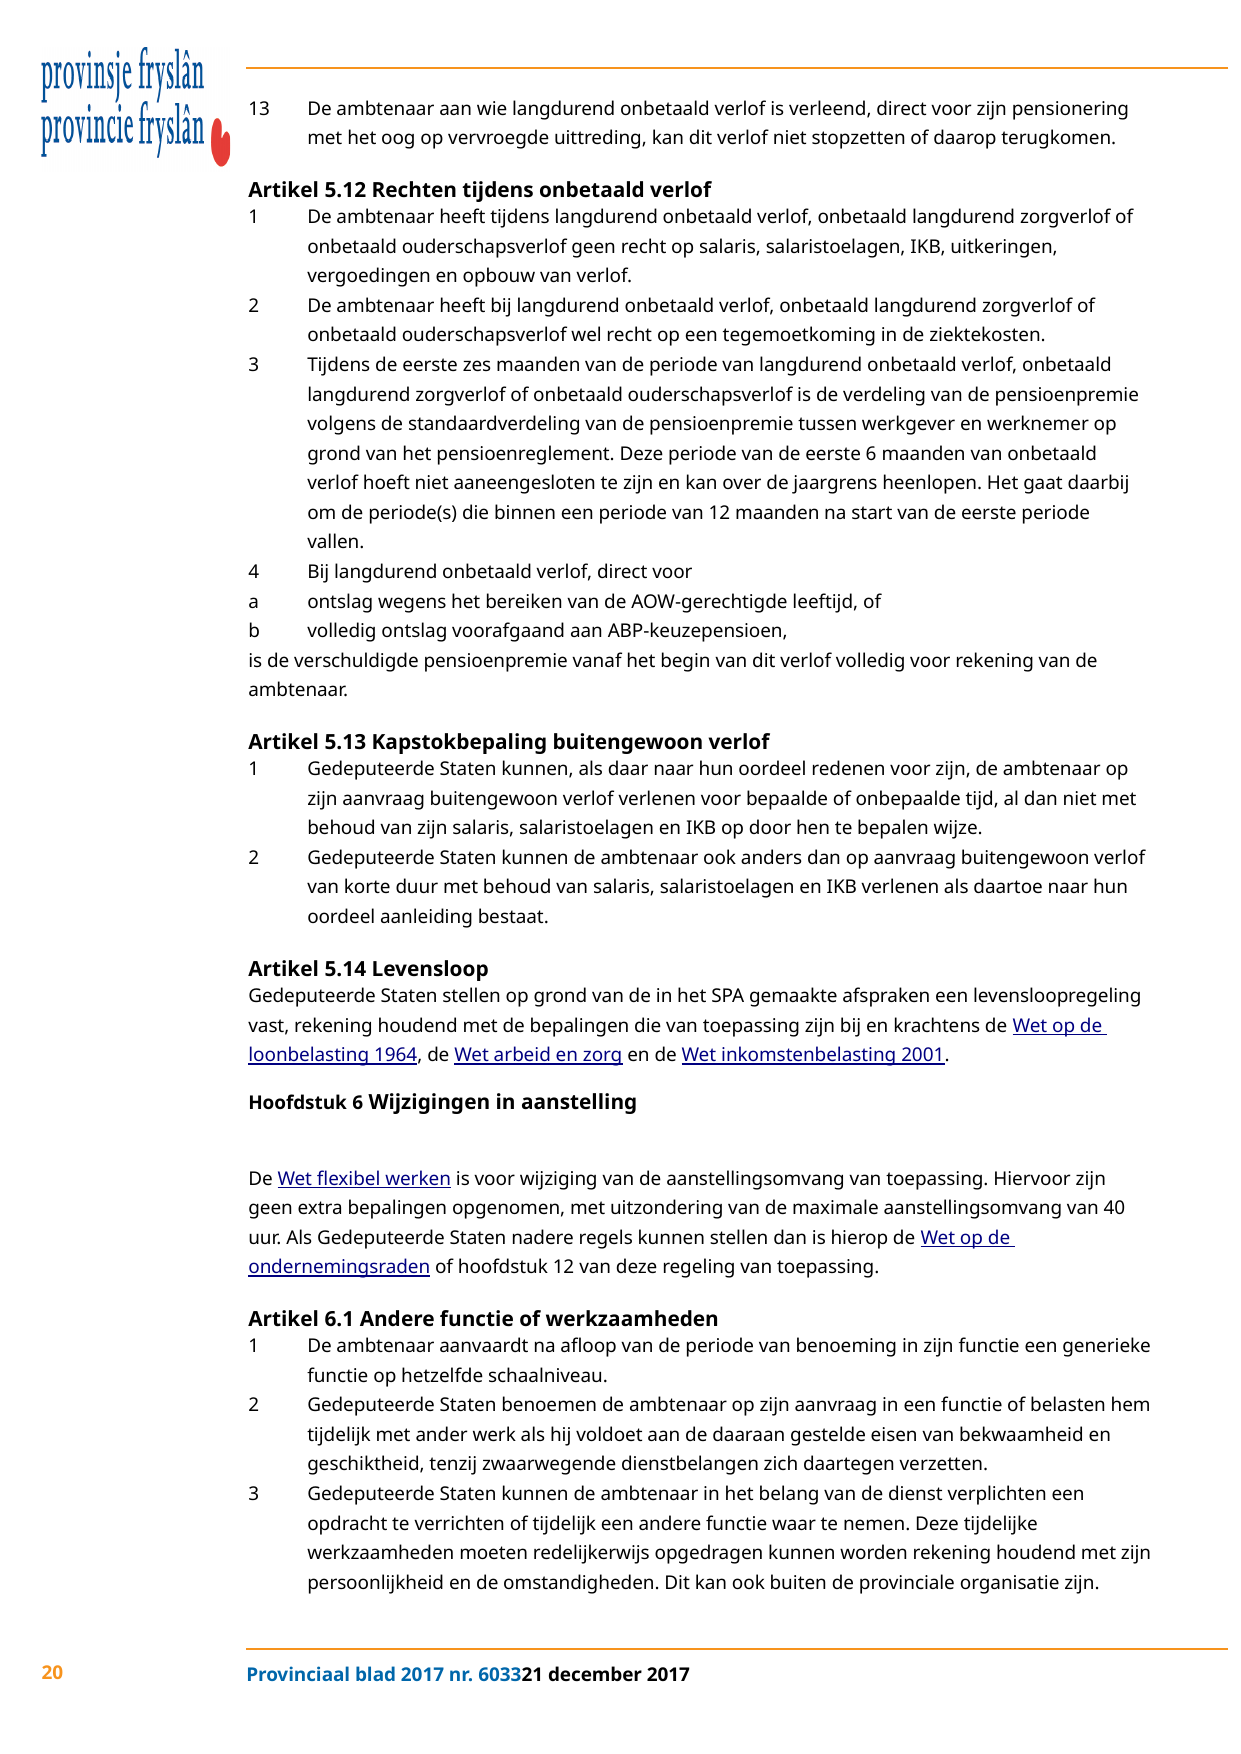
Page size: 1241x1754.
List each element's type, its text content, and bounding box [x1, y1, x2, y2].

text Artikel 5.14 Levensloop [248, 954, 1152, 982]
list Gedeputeerde Staten kunnen, als daar naar hun oordeel redenen voor zijn, de ambtenaar op zijn aanvraag buitengewoon verlof verlenen voor bepaalde of onbepaalde tijd, al dan niet met behoud van zijn salaris, salaristoelagen en IKB op door hen te bepalen wijze. [248, 755, 1152, 840]
text Hoofdstuk 6 Wijzigingen in aanstelling [248, 1087, 1152, 1115]
list De ambtenaar aanvaardt na afloop van de periode van benoeming in zijn functie een generieke functie op hetzelfde schaalniveau. [248, 1332, 1152, 1388]
text Artikel 5.12 Rechten tijdens onbetaald verlof [248, 175, 1152, 203]
text Artikel 5.13 Kapstokbepaling buitengewoon verlof [248, 727, 1152, 755]
list Gedeputeerde Staten benoemen de ambtenaar op zijn aanvraag in een functie of belasten hem tijdelijk met ander werk als hij voldoet aan de daaraan gestelde eisen van bekwaamheid en geschiktheid, tenzij zwaarwegende dienstbelangen zich daartegen verzetten. [248, 1391, 1152, 1476]
list Tijdens de eerste zes maanden van de periode van langdurend onbetaald verlof, onbetaald langdurend zorgverlof of onbetaald ouderschapsverlof is de verdeling van de pensioenpremie volgens de standaardverdeling van de pensioenpremie tussen werkgever en werknemer op grond van het pensioenreglement. Deze periode van de eerste 6 maanden van onbetaald verlof hoeft niet aaneengesloten te zijn en kan over de jaargrens heenlopen. Het gaat daarbij om de periode(s) die binnen een periode van 12 maanden na start van de eerste periode vallen. [248, 351, 1152, 554]
list De ambtenaar heeft tijdens langdurend onbetaald verlof, onbetaald langdurend zorgverlof of onbetaald ouderschapsverlof geen recht op salaris, salaristoelagen, IKB, uitkeringen, vergoedingen en opbouw van verlof. [248, 203, 1152, 288]
text Gedeputeerde Staten stellen op grond van de in het SPA gemaakte afspraken een levensloopregeling vast, rekening houdend met de bepalingen die van toepassing zijn bij en krachtens de Wet op de loonbelasting 1964, de Wet arbeid en zorg en de Wet inkomstenbelasting 2001. [248, 982, 1152, 1067]
picture [41, 47, 231, 172]
list ontslag wegens het bereiken van de AOW-gerechtigde leeftijd, of [248, 588, 1152, 613]
list volledig ontslag voorafgaand aan ABP-keuzepensioen, [248, 617, 1152, 643]
list Bij langdurend onbetaald verlof, direct voor [248, 558, 1152, 584]
text Artikel 6.1 Andere functie of werkzaamheden [248, 1304, 1152, 1332]
list Gedeputeerde Staten kunnen de ambtenaar ook anders dan op aanvraag buitengewoon verlof van korte duur met behoud van salaris, salaristoelagen en IKB verlenen als daartoe naar hun oordeel aanleiding bestaat. [248, 844, 1152, 929]
list Gedeputeerde Staten kunnen de ambtenaar in het belang van de dienst verplichten een opdracht te verrichten of tijdelijk een andere functie waar te nemen. Deze tijdelijke werkzaamheden moeten redelijkerwijs opgedragen kunnen worden rekening houdend met zijn persoonlijkheid en de omstandigheden. Dit kan ook buiten de provinciale organisatie zijn. [248, 1480, 1152, 1595]
text is de verschuldigde pensioenpremie vanaf het begin van dit verlof volledig voor rekening van de ambtenaar. [248, 647, 1152, 702]
text De Wet flexibel werken is voor wijziging van de aanstellingsomvang van toepassing. Hiervoor zijn geen extra bepalingen opgenomen, met uitzondering van de maximale aanstellingsomvang van 40 uur. Als Gedeputeerde Staten nadere regels kunnen stellen dan is hierop de Wet op de ondernemingsraden of hoofdstuk 12 van deze regeling van toepassing. [248, 1165, 1152, 1279]
list De ambtenaar aan wie langdurend onbetaald verlof is verleend, direct voor zijn pensionering met het oog op vervroegde uittreding, kan dit verlof niet stopzetten of daarop terugkomen. [248, 95, 1152, 150]
list De ambtenaar heeft bij langdurend onbetaald verlof, onbetaald langdurend zorgverlof of onbetaald ouderschapsverlof wel recht op een tegemoetkoming in de ziektekosten. [248, 292, 1152, 347]
